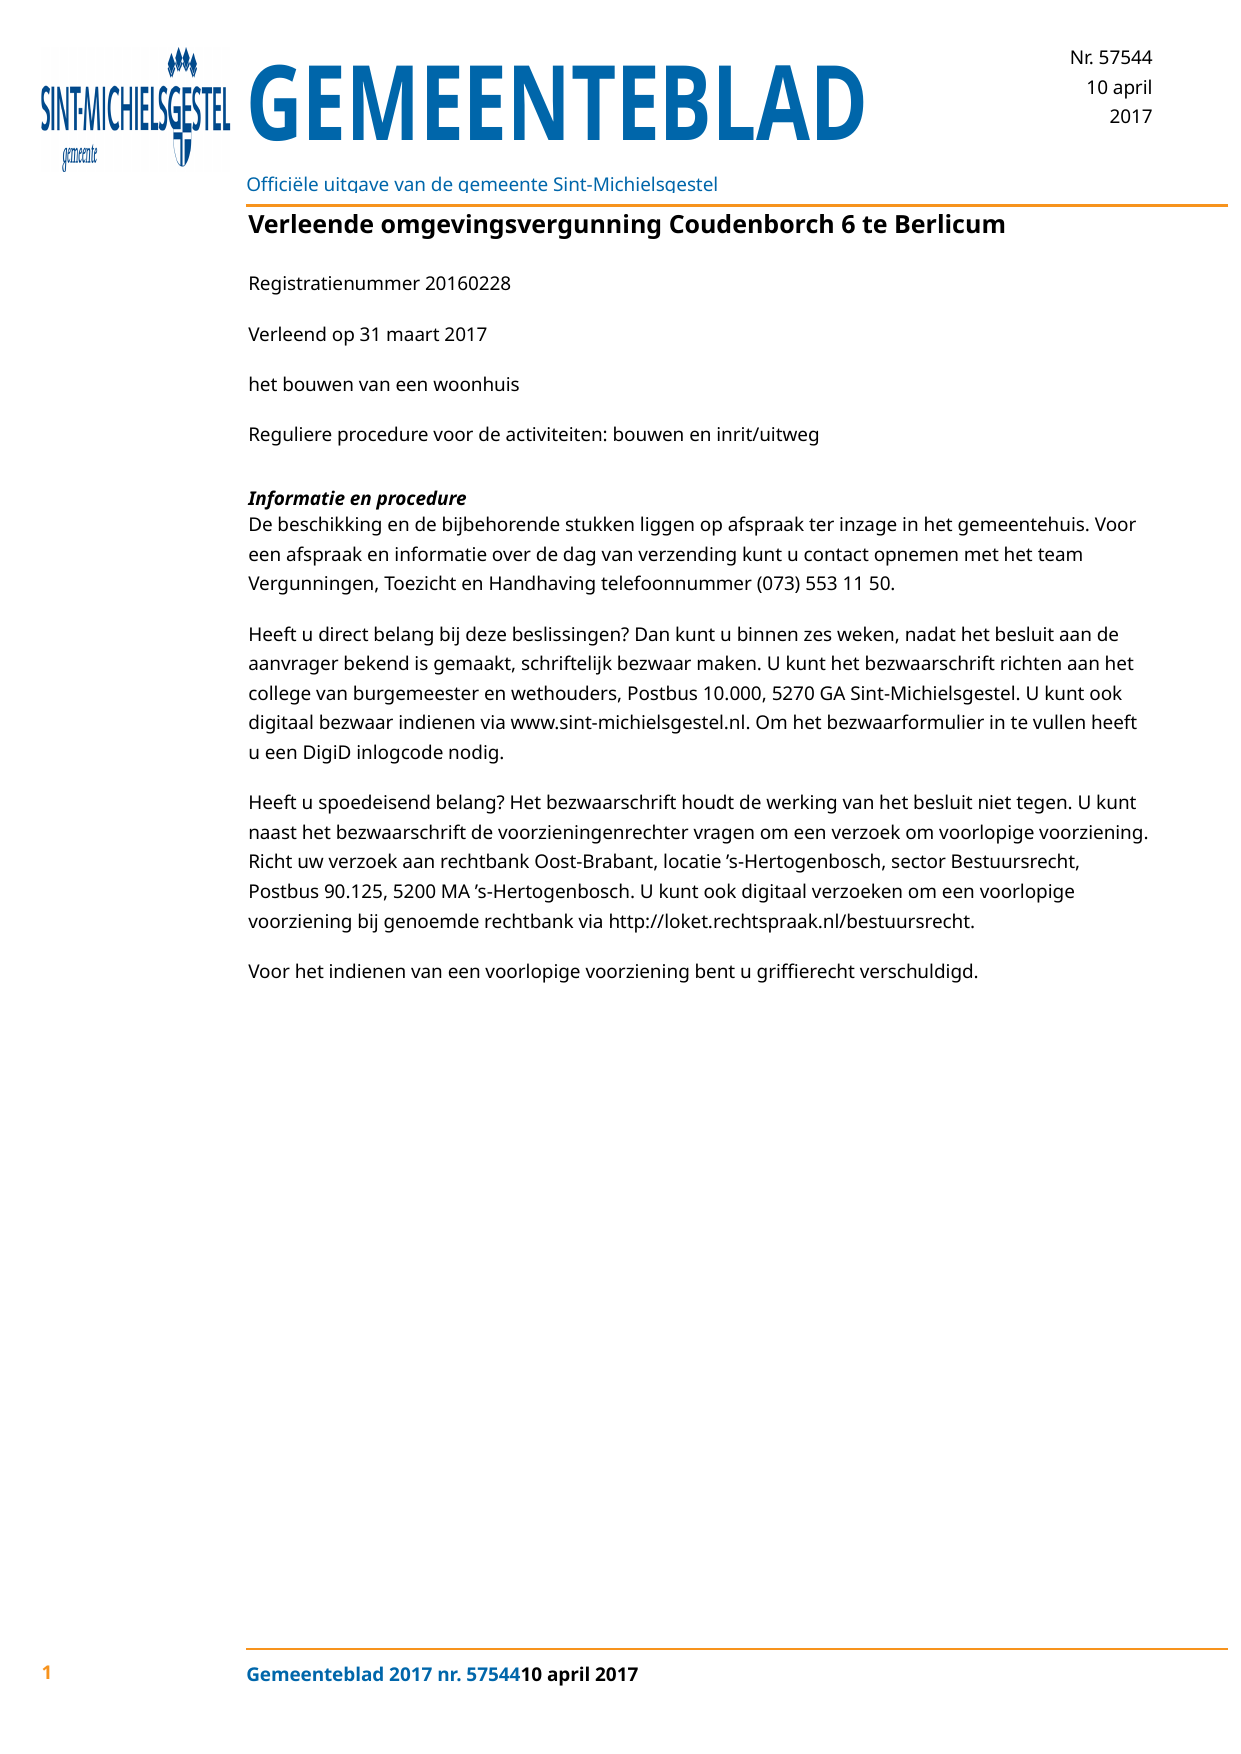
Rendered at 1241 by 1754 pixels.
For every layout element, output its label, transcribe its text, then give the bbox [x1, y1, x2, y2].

text Reguliere procedure voor de activiteiten: bouwen en inrit/uitweg [248, 422, 1152, 447]
text De beschikking en de bijbehorende stukken liggen op afspraak ter inzage in het gemeentehuis. Voor een afspraak en informatie over de dag van verzending kunt u contact opnemen met het team Vergunningen, Toezicht en Handhaving telefoonnummer (073) 553 11 50. [248, 511, 1152, 596]
text Heeft u spoedeisend belang? Het bezwaarschrift houdt de werking van het besluit niet tegen. U kunt naast het bezwaarschrift de voorzieningenrechter vragen om een verzoek om voorlopige voorziening. Richt uw verzoek aan rechtbank Oost-Brabant, locatie ’s-Hertogenbosch, sector Bestuursrecht, Postbus 90.125, 5200 MA ’s-Hertogenbosch. U kunt ook digitaal verzoeken om een voorlopige voorziening bij genoemde rechtbank via http://loket.rechtspraak.nl/bestuursrecht. [248, 789, 1152, 934]
text Voor het indienen van een voorlopige voorziening bent u griffierecht verschuldigd. [248, 958, 1152, 984]
text Heeft u direct belang bij deze beslissingen? Dan kunt u binnen zes weken, nadat het besluit aan de aanvrager bekend is gemaakt, schriftelijk bezwaar maken. U kunt het bezwaarschrift richten aan het college van burgemeester en wethouders, Postbus 10.000, 5270 GA Sint-Michielsgestel. U kunt ook digitaal bezwaar indienen via www.sint-michielsgestel.nl. Om het bezwaarformulier in te vullen heeft u een DigiD inlogcode nodig. [248, 621, 1152, 765]
picture [41, 47, 231, 172]
text Registratienummer 20160228 [248, 270, 1152, 296]
text Informatie en procedure [248, 486, 1152, 511]
text het bouwen van een woonhuis [248, 371, 1152, 397]
text Verleende omgevingsvergunning Coudenborch 6 te Berlicum [248, 207, 1152, 241]
text Verleend op 31 maart 2017 [248, 321, 1152, 346]
